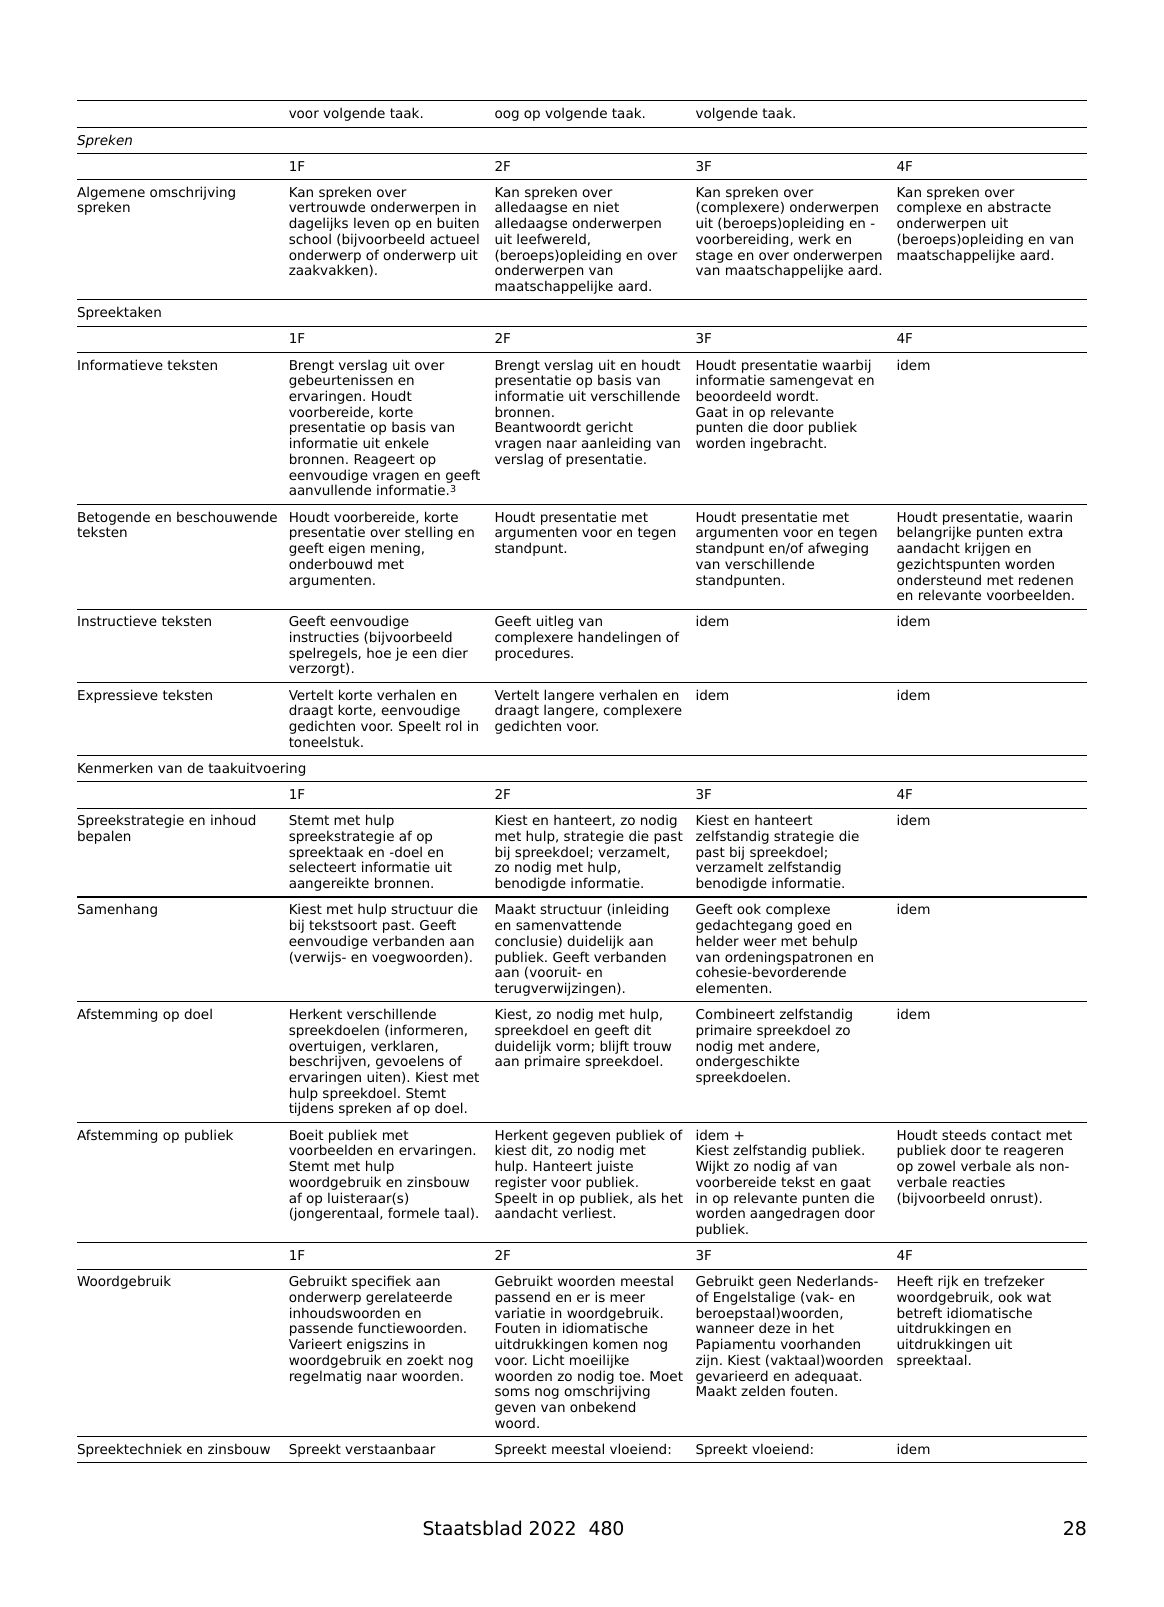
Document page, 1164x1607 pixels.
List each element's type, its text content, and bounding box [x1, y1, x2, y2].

table_cell idem [890, 353, 1087, 504]
table_cell 2F [489, 782, 689, 807]
table_cell Expressieve teksten [77, 683, 283, 755]
table_cell 3F [689, 154, 890, 179]
table_cell Houdt presentatie waarbij informatie samengevat en beoordeeld wordt. Gaat in op relevante punten die door publiek worden ingebracht. [689, 353, 890, 504]
table_cell Boeit publiek met voorbeelden en ervaringen. Stemt met hulp woordgebruik en zinsbouw af op luisteraar(s) (jongerentaal, formele taal). [283, 1123, 488, 1242]
table_cell Herkent verschillende spreekdoelen (informeren, overtuigen, verklaren, beschrijven, gevoelens of ervaringen uiten). Kiest met hulp spreekdoel. Stemt tijdens spreken af op doel. [283, 1002, 488, 1122]
table_cell Gebruikt specifiek aan onderwerp gerelateerde inhoudswoorden en passende functiewoorden. Varieert enigszins in woordgebruik en zoekt nog regelmatig naar woorden. [283, 1270, 488, 1436]
table_cell 3F [689, 1243, 890, 1268]
table_cell 1F [283, 154, 488, 179]
table_cell Spreektaken [77, 300, 1087, 326]
table_cell voor volgende taak. [283, 101, 488, 127]
table_cell Houdt voorbereide, korte presentatie over stelling en geeft eigen mening, onderbouwd met argumenten. [283, 505, 488, 608]
table_cell Kan spreken over complexe en abstracte onderwerpen uit (beroeps)opleiding en van maatschappelijke aard. [890, 180, 1087, 299]
table_cell Combineert zelfstandig primaire spreekdoel zo nodig met andere, ondergeschikte spreekdoelen. [689, 1002, 890, 1122]
table_cell Kenmerken van de taakuitvoering [77, 756, 1087, 781]
table_cell 1F [283, 1243, 488, 1268]
table_cell 3F [689, 782, 890, 807]
table_cell Kiest en hanteert zelfstandig strategie die past bij spreekdoel; verzamelt zelfstandig benodigde informatie. [689, 809, 890, 896]
table_cell Heeft rijk en trefzeker woordgebruik, ook wat betreft idiomatische uitdrukkingen en uitdrukkingen uit spreektaal. [890, 1270, 1087, 1436]
table_cell idem [890, 683, 1087, 755]
table_cell Spreekstrategie en inhoud bepalen [77, 809, 283, 896]
table_cell idem [890, 809, 1087, 896]
table_cell idem [689, 610, 890, 682]
table_cell Kan spreken over alledaagse en niet alledaagse onderwerpen uit leefwereld, (beroeps)opleiding en over onderwerpen van maatschappelijke aard. [489, 180, 689, 299]
table_cell 3F [689, 327, 890, 352]
table_cell Woordgebruik [77, 1270, 283, 1436]
table_cell Brengt verslag uit en houdt presentatie op basis van informatie uit verschillende bronnen. Beantwoordt gericht vragen naar aanleiding van verslag of presentatie. [489, 353, 689, 504]
table_cell Gebruikt woorden meestal passend en er is meer variatie in woordgebruik. Fouten in idiomatische uitdrukkingen komen nog voor. Licht moeilijke woorden zo nodig toe. Moet soms nog omschrijving geven van onbekend woord. [489, 1270, 689, 1436]
table_cell Spreken [77, 128, 1087, 153]
table_cell Kan spreken over vertrouwde onderwerpen in dagelijks leven op en buiten school (bijvoorbeeld actueel onderwerp of onderwerp uit zaakvakken). [283, 180, 488, 299]
table_cell Geeft eenvoudige instructies (bijvoorbeeld spelregels, hoe je een dier verzorgt). [283, 610, 488, 682]
table_cell Spreektechniek en zinsbouw [77, 1437, 283, 1462]
table_cell Algemene omschrijving spreken [77, 180, 283, 299]
table_cell 4F [890, 154, 1087, 179]
table_cell Houdt presentatie, waarin belangrijke punten extra aandacht krijgen en gezichtspunten worden ondersteund met redenen en relevante voorbeelden. [890, 505, 1087, 608]
table_cell Instructieve teksten [77, 610, 283, 682]
table_cell Gebruikt geen Nederlands- of Engelstalige (vak- en beroepstaal)woorden, wanneer deze in het Papiamentu voorhanden zijn. Kiest (vaktaal)woorden gevarieerd en adequaat. Maakt zelden fouten. [689, 1270, 890, 1436]
table_cell 1F [283, 327, 488, 352]
table_cell Kiest met hulp structuur die bij tekstsoort past. Geeft eenvoudige verbanden aan (verwijs- en voegwoorden). [283, 898, 488, 1001]
table_cell [77, 154, 283, 179]
table_cell idem [890, 610, 1087, 682]
table_cell Vertelt korte verhalen en draagt korte, eenvoudige gedichten voor. Speelt rol in toneelstuk. [283, 683, 488, 755]
table_cell Houdt steeds contact met publiek door te reageren op zowel verbale als non-verbale reacties (bijvoorbeeld onrust). [890, 1123, 1087, 1242]
table_cell idem [689, 683, 890, 755]
table_cell [890, 101, 1087, 127]
table_cell 4F [890, 1243, 1087, 1268]
table_cell Maakt structuur (inleiding en samenvattende conclusie) duidelijk aan publiek. Geeft verbanden aan (vooruit- en terugverwijzingen). [489, 898, 689, 1001]
table_cell Kiest en hanteert, zo nodig met hulp, strategie die past bij spreekdoel; verzamelt, zo nodig met hulp, benodigde informatie. [489, 809, 689, 896]
table_cell 4F [890, 327, 1087, 352]
table_cell Vertelt langere verhalen en draagt langere, complexere gedichten voor. [489, 683, 689, 755]
table_cell 2F [489, 154, 689, 179]
table_cell Houdt presentatie met argumenten voor en tegen standpunt en/of afweging van verschillende standpunten. [689, 505, 890, 608]
table_cell Stemt met hulp spreekstrategie af op spreektaak en -doel en selecteert informatie uit aangereikte bronnen. [283, 809, 488, 896]
table_cell Spreekt meestal vloeiend: [489, 1437, 689, 1462]
table_cell Kiest, zo nodig met hulp, spreekdoel en geeft dit duidelijk vorm; blijft trouw aan primaire spreekdoel. [489, 1002, 689, 1122]
table_cell Samenhang [77, 898, 283, 1001]
table_cell [77, 1243, 283, 1268]
table_cell Kan spreken over (complexere) onderwerpen uit (beroeps)opleiding en -voorbereiding, werk en stage en over onderwerpen van maatschappelijke aard. [689, 180, 890, 299]
table_cell oog op volgende taak. [489, 101, 689, 127]
table_cell Houdt presentatie met argumenten voor en tegen standpunt. [489, 505, 689, 608]
table_cell Spreekt verstaanbaar [283, 1437, 488, 1462]
table_cell Afstemming op doel [77, 1002, 283, 1122]
table_cell volgende taak. [689, 101, 890, 127]
table_cell Spreekt vloeiend: [689, 1437, 890, 1462]
table_cell Geeft uitleg van complexere handelingen of procedures. [489, 610, 689, 682]
table_cell Betogende en beschouwende teksten [77, 505, 283, 608]
table_cell idem [890, 898, 1087, 1001]
table_cell 2F [489, 327, 689, 352]
table_cell 2F [489, 1243, 689, 1268]
table_cell Afstemming op publiek [77, 1123, 283, 1242]
table_cell [77, 327, 283, 352]
table_cell Informatieve teksten [77, 353, 283, 504]
table_cell idem + Kiest zelfstandig publiek. Wijkt zo nodig af van voorbereide tekst en gaat in op relevante punten die worden aangedragen door publiek. [689, 1123, 890, 1242]
table_cell Brengt verslag uit over gebeurtenissen en ervaringen. Houdt voorbereide, korte presentatie op basis van informatie uit enkele bronnen. Reageert op eenvoudige vragen en geeft aanvullende informatie.3 [283, 353, 488, 504]
table_cell Geeft ook complexe gedachtegang goed en helder weer met behulp van ordeningspatronen en cohesie-bevorderende elementen. [689, 898, 890, 1001]
table_cell 4F [890, 782, 1087, 807]
table_cell [77, 782, 283, 807]
table_cell 1F [283, 782, 488, 807]
table_cell Herkent gegeven publiek of kiest dit, zo nodig met hulp. Hanteert juiste register voor publiek. Speelt in op publiek, als het aandacht verliest. [489, 1123, 689, 1242]
table_cell idem [890, 1002, 1087, 1122]
table_cell [77, 101, 283, 127]
table_cell idem [890, 1437, 1087, 1462]
